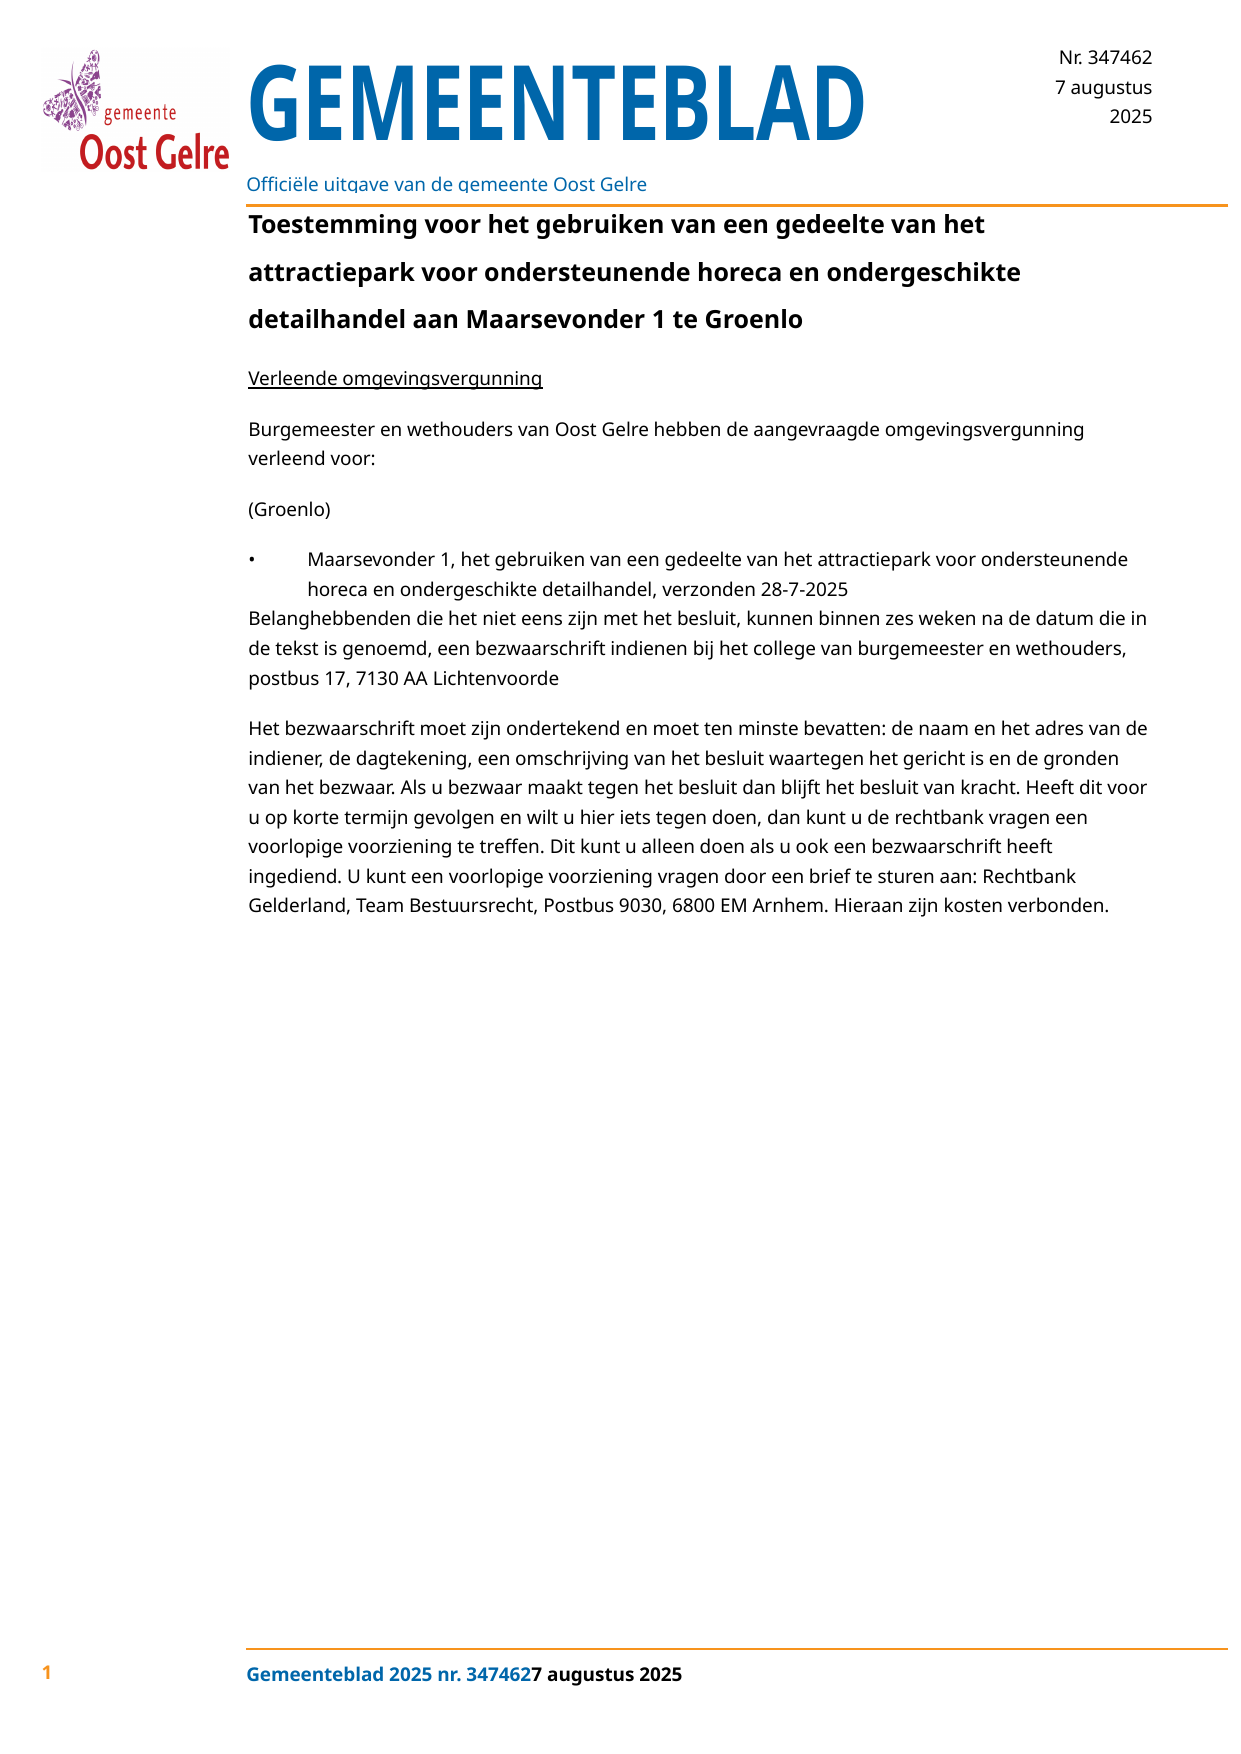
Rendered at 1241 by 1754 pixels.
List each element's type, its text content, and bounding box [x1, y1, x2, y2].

text Het bezwaarschrift moet zijn ondertekend en moet ten minste bevatten: de naam en het adres van de indiener, de dagtekening, een omschrijving van het besluit waartegen het gericht is en de gronden van het bezwaar. Als u bezwaar maakt tegen het besluit dan blijft het besluit van kracht. Heeft dit voor u op korte termijn gevolgen en wilt u hier iets tegen doen, dan kunt u de rechtbank vragen een voorlopige voorziening te treffen. Dit kunt u alleen doen als u ook een bezwaarschrift heeft ingediend. U kunt een voorlopige voorziening vragen door een brief te sturen aan: Rechtbank Gelderland, Team Bestuursrecht, Postbus 9030, 6800 EM Arnhem. Hieraan zijn kosten verbonden. [248, 715, 1152, 918]
text Belanghebbenden die het niet eens zijn met het besluit, kunnen binnen zes weken na de datum die in de tekst is genoemd, een bezwaarschrift indienen bij het college van burgemeester en wethouders, postbus 17, 7130 AA Lichtenvoorde [248, 606, 1152, 690]
list Maarsevonder 1, het gebruiken van een gedeelte van het attractiepark voor ondersteunende horeca en ondergeschikte detailhandel, verzonden 28-7-2025 [248, 546, 1152, 602]
text Toestemming voor het gebruiken van een gedeelte van het attractiepark voor ondersteunende horeca en ondergeschikte detailhandel aan Maarsevonder 1 te Groenlo [248, 207, 1152, 336]
text (Groenlo) [248, 496, 1152, 522]
picture [41, 47, 231, 172]
text Verleende omgevingsvergunning [248, 366, 1152, 391]
text Burgemeester en wethouders van Oost Gelre hebben de aangevraagde omgevingsvergunning verleend voor: [248, 416, 1152, 471]
